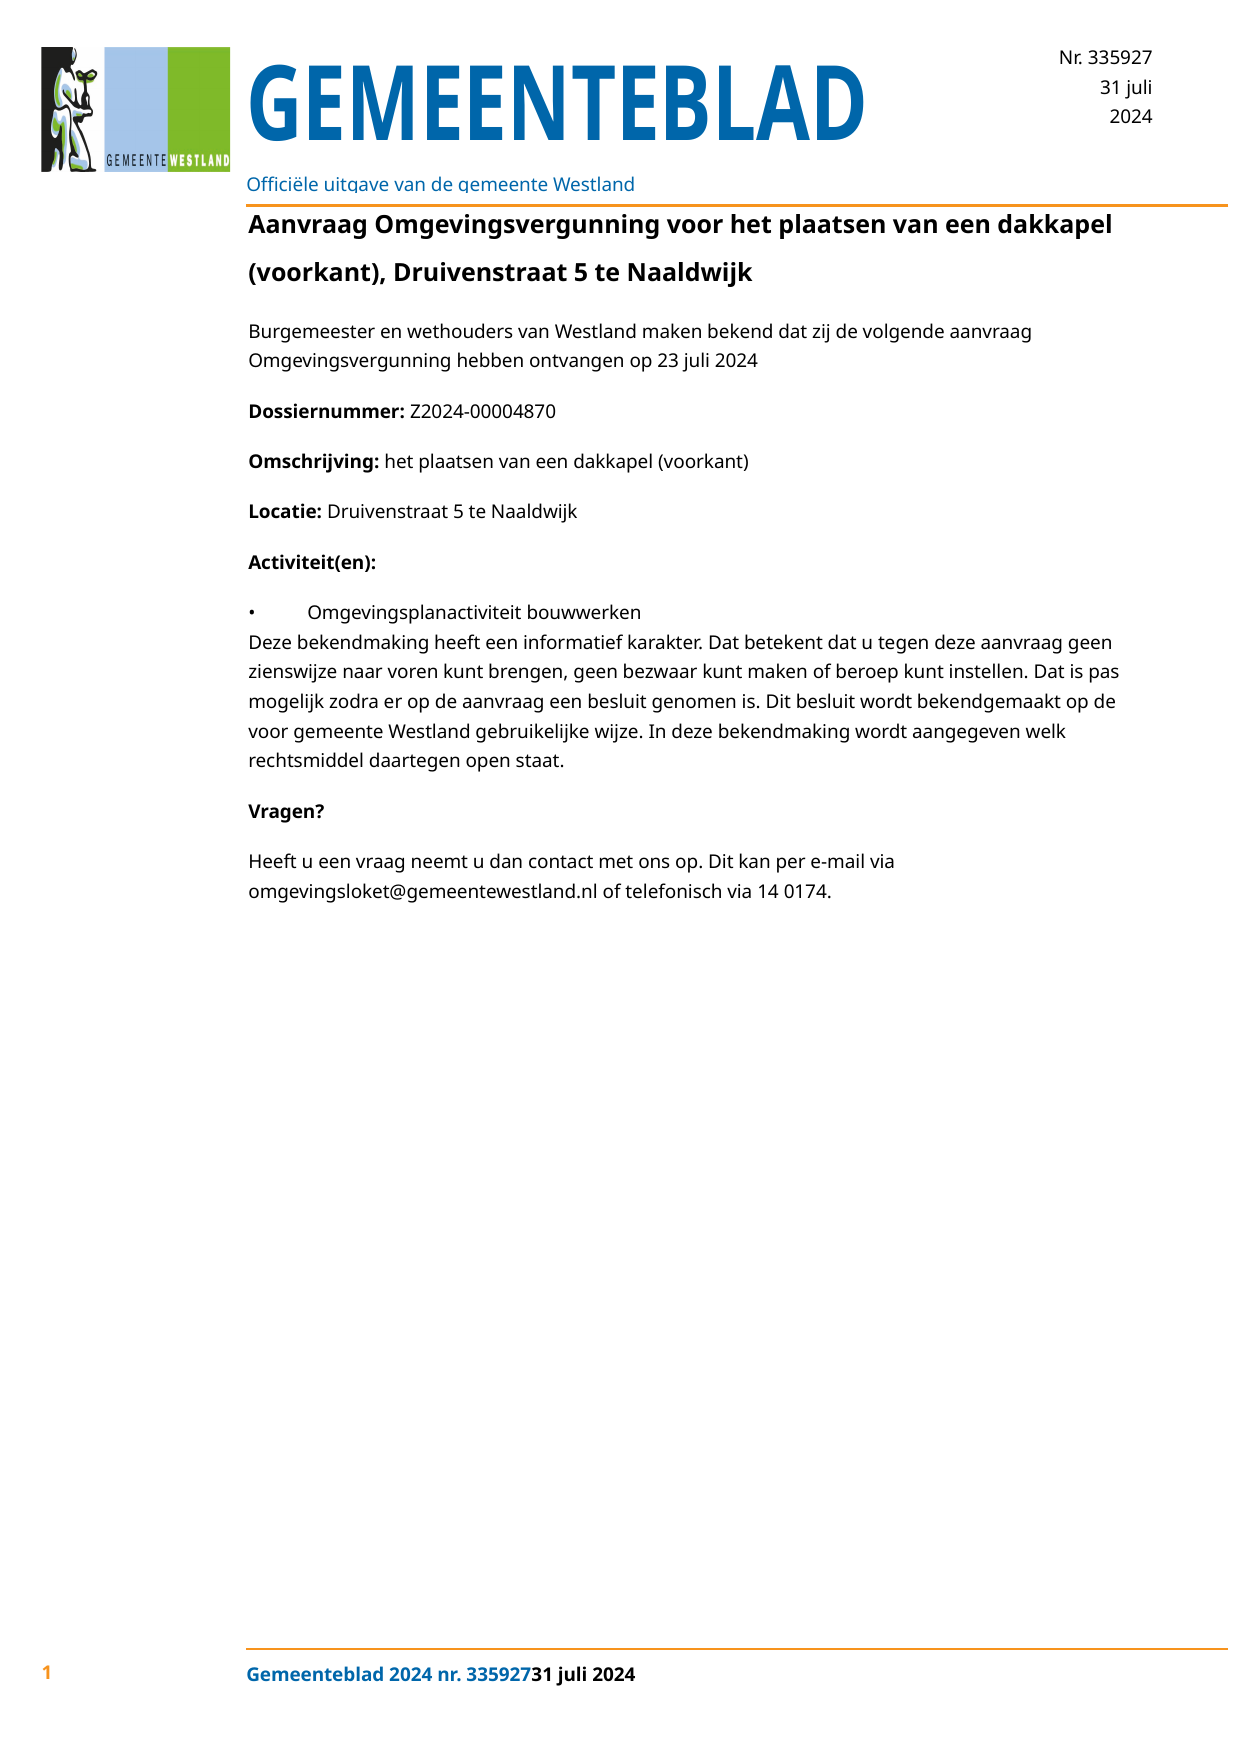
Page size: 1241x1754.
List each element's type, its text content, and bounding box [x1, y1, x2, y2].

list Omgevingsplanactiviteit bouwwerken [248, 599, 1152, 625]
text Heeft u een vraag neemt u dan contact met ons op. Dit kan per e-mail via omgevingsloket@gemeentewestland.nl of telefonisch via 14 0174. [248, 848, 1152, 904]
text Vragen? [248, 798, 1152, 824]
text Deze bekendmaking heeft een informatief karakter. Dat betekent dat u tegen deze aanvraag geen zienswijze naar voren kunt brengen, geen bezwaar kunt maken of beroep kunt instellen. Dat is pas mogelijk zodra er op de aanvraag een besluit genomen is. Dit besluit wordt bekendgemaakt op de voor gemeente Westland gebruikelijke wijze. In deze bekendmaking wordt aangegeven welk rechtsmiddel daartegen open staat. [248, 629, 1152, 773]
text Omschrijving: het plaatsen van een dakkapel (voorkant) [248, 448, 1152, 474]
text Activiteit(en): [248, 549, 1152, 575]
text Locatie: Druivenstraat 5 te Naaldwijk [248, 499, 1152, 524]
picture [41, 47, 231, 172]
text Burgemeester en wethouders van Westland maken bekend dat zij de volgende aanvraag Omgevingsvergunning hebben ontvangen op 23 juli 2024 [248, 318, 1152, 373]
text Dossiernummer: Z2024-00004870 [248, 398, 1152, 424]
text Aanvraag Omgevingsvergunning voor het plaatsen van een dakkapel (voorkant), Druivenstraat 5 te Naaldwijk [248, 207, 1152, 288]
